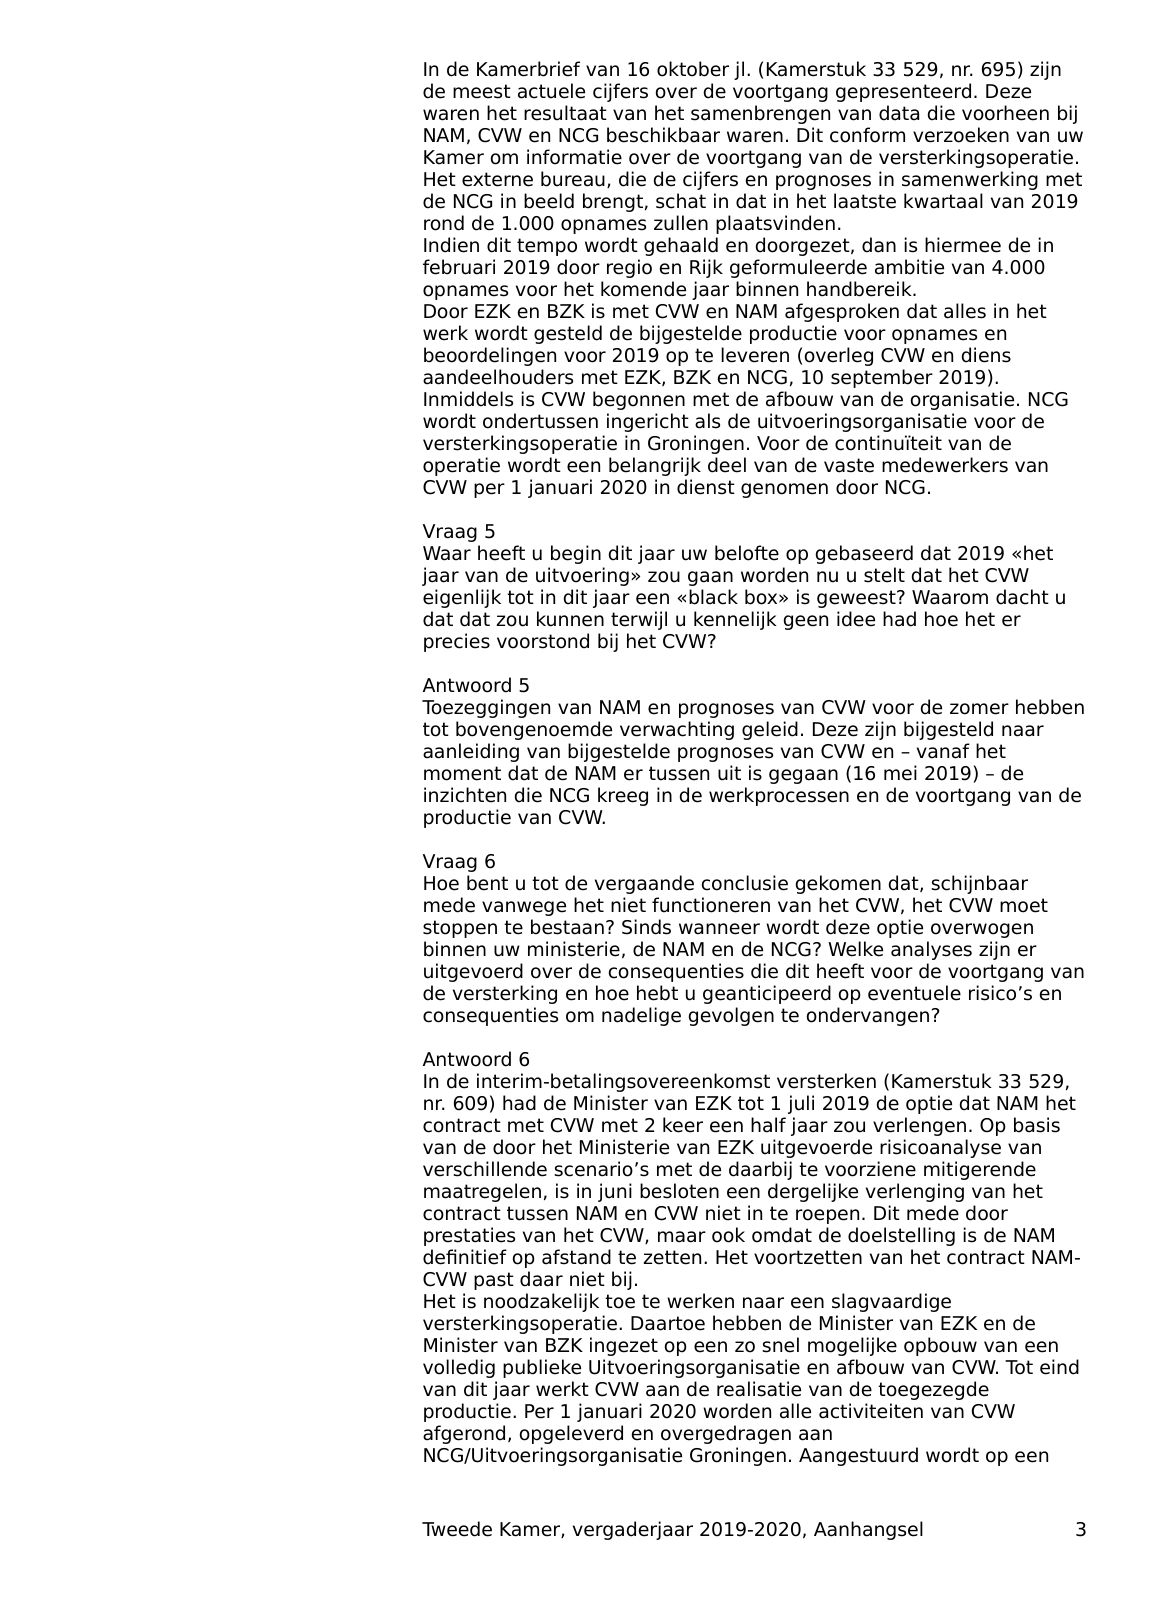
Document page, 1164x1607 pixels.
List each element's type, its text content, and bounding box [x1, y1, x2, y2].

text In de Kamerbrief van 16 oktober jl. (Kamerstuk 33 529, nr. 695) zijn de meest actuele cijfers over de voortgang gepresenteerd. Deze waren het resultaat van het samenbrengen van data die voorheen bij NAM, CVW en NCG beschikbaar waren. Dit conform verzoeken van uw Kamer om informatie over de voortgang van de versterkingsoperatie. [422, 59, 1087, 169]
text Antwoord 6 [422, 1049, 1087, 1071]
text Het is noodzakelijk toe te werken naar een slagvaardige versterkingsoperatie. Daartoe hebben de Minister van EZK en de Minister van BZK ingezet op een zo snel mogelijke opbouw van een volledig publieke Uitvoeringsorganisatie en afbouw van CVW. Tot eind van dit jaar werkt CVW aan de realisatie van de toegezegde productie. Per 1 januari 2020 worden alle activiteiten van CVW afgerond, opgeleverd en overgedragen aan NCG/Uitvoeringsorganisatie Groningen. Aangestuurd wordt op een [422, 1291, 1087, 1467]
text Vraag 5 [422, 521, 1087, 543]
text Toezeggingen van NAM en prognoses van CVW voor de zomer hebben tot bovengenoemde verwachting geleid. Deze zijn bijgesteld naar aanleiding van bijgestelde prognoses van CVW en – vanaf het moment dat de NAM er tussen uit is gegaan (16 mei 2019) – de inzichten die NCG kreeg in de werkprocessen en de voortgang van de productie van CVW. [422, 697, 1087, 829]
text Vraag 6 [422, 851, 1087, 873]
text Door EZK en BZK is met CVW en NAM afgesproken dat alles in het werk wordt gesteld de bijgestelde productie voor opnames en beoordelingen voor 2019 op te leveren (overleg CVW en diens aandeelhouders met EZK, BZK en NCG, 10 september 2019). [422, 301, 1087, 389]
text In de interim-betalingsovereenkomst versterken (Kamerstuk 33 529, nr. 609) had de Minister van EZK tot 1 juli 2019 de optie dat NAM het contract met CVW met 2 keer een half jaar zou verlengen. Op basis van de door het Ministerie van EZK uitgevoerde risicoanalyse van verschillende scenario’s met de daarbij te voorziene mitigerende maatregelen, is in juni besloten een dergelijke verlenging van het contract tussen NAM en CVW niet in te roepen. Dit mede door prestaties van het CVW, maar ook omdat de doelstelling is de NAM definitief op afstand te zetten. Het voortzetten van het contract NAM-CVW past daar niet bij. [422, 1071, 1087, 1291]
text Indien dit tempo wordt gehaald en doorgezet, dan is hiermee de in februari 2019 door regio en Rijk geformuleerde ambitie van 4.000 opnames voor het komende jaar binnen handbereik. [422, 235, 1087, 301]
text Hoe bent u tot de vergaande conclusie gekomen dat, schijnbaar mede vanwege het niet functioneren van het CVW, het CVW moet stoppen te bestaan? Sinds wanneer wordt deze optie overwogen binnen uw ministerie, de NAM en de NCG? Welke analyses zijn er uitgevoerd over de consequenties die dit heeft voor de voortgang van de versterking en hoe hebt u geanticipeerd op eventuele risico’s en consequenties om nadelige gevolgen te ondervangen? [422, 873, 1087, 1027]
text Waar heeft u begin dit jaar uw belofte op gebaseerd dat 2019 «het jaar van de uitvoering» zou gaan worden nu u stelt dat het CVW eigenlijk tot in dit jaar een «black box» is geweest? Waarom dacht u dat dat zou kunnen terwijl u kennelijk geen idee had hoe het er precies voorstond bij het CVW? [422, 543, 1087, 653]
text Het externe bureau, die de cijfers en prognoses in samenwerking met de NCG in beeld brengt, schat in dat in het laatste kwartaal van 2019 rond de 1.000 opnames zullen plaatsvinden. [422, 169, 1087, 235]
text Inmiddels is CVW begonnen met de afbouw van de organisatie. NCG wordt ondertussen ingericht als de uitvoeringsorganisatie voor de versterkingsoperatie in Groningen. Voor de continuïteit van de operatie wordt een belangrijk deel van de vaste medewerkers van CVW per 1 januari 2020 in dienst genomen door NCG. [422, 389, 1087, 499]
text Antwoord 5 [422, 675, 1087, 697]
